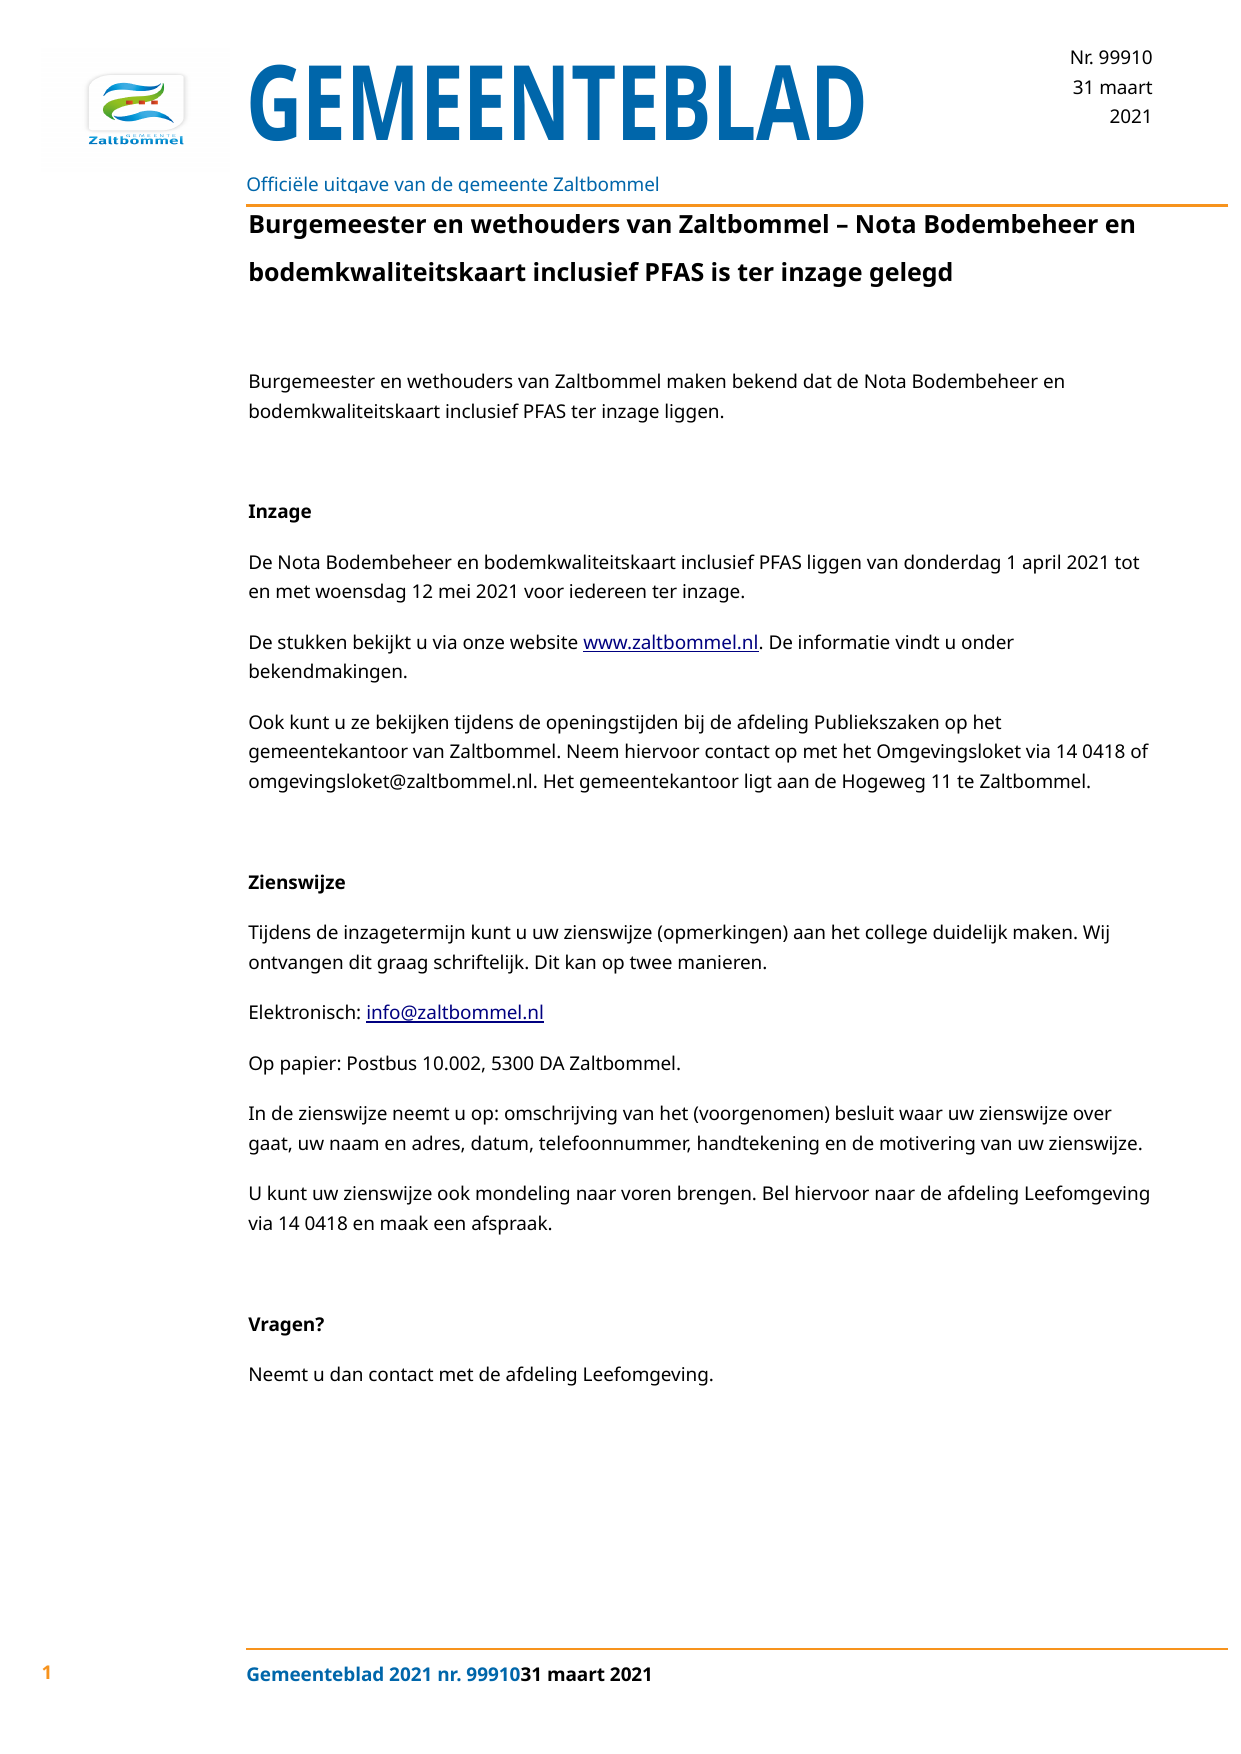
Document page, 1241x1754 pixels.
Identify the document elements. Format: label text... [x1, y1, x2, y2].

text Tijdens de inzagetermijn kunt u uw zienswijze (opmerkingen) aan het college duidelijk maken. Wij ontvangen dit graag schriftelijk. Dit kan op twee manieren. [248, 919, 1152, 975]
text Ook kunt u ze bekijken tijdens de openingstijden bij de afdeling Publiekszaken op het gemeentekantoor van Zaltbommel. Neem hiervoor contact op met het Omgevingsloket via 14 0418 of omgevingsloket@zaltbommel.nl. Het gemeentekantoor ligt aan de Hogeweg 11 te Zaltbommel. [248, 709, 1152, 794]
text In de zienswijze neemt u op: omschrijving van het (voorgenomen) besluit waar uw zienswijze over gaat, uw naam en adres, datum, telefoonnummer, handtekening en de motivering van uw zienswijze. [248, 1100, 1152, 1156]
text De stukken bekijkt u via onze website www.zaltbommel.nl. De informatie vindt u onder bekendmakingen. [248, 629, 1152, 684]
text Inzage [248, 499, 1152, 524]
text Elektronisch: info@zaltbommel.nl [248, 999, 1152, 1025]
text Vragen? [248, 1311, 1152, 1337]
text Op papier: Postbus 10.002, 5300 DA Zaltbommel. [248, 1050, 1152, 1076]
picture [41, 47, 231, 172]
text U kunt uw zienswijze ook mondeling naar voren brengen. Bel hiervoor naar de afdeling Leefomgeving via 14 0418 en maak een afspraak. [248, 1180, 1152, 1236]
text Burgemeester en wethouders van Zaltbommel maken bekend dat de Nota Bodembeheer en bodemkwaliteitskaart inclusief PFAS ter inzage liggen. [248, 368, 1152, 424]
text Burgemeester en wethouders van Zaltbommel – Nota Bodembeheer en bodemkwaliteitskaart inclusief PFAS is ter inzage gelegd [248, 207, 1152, 288]
text Zienswijze [248, 869, 1152, 895]
text Neemt u dan contact met de afdeling Leefomgeving. [248, 1361, 1152, 1387]
text De Nota Bodembeheer en bodemkwaliteitskaart inclusief PFAS liggen van donderdag 1 april 2021 tot en met woensdag 12 mei 2021 voor iedereen ter inzage. [248, 549, 1152, 604]
